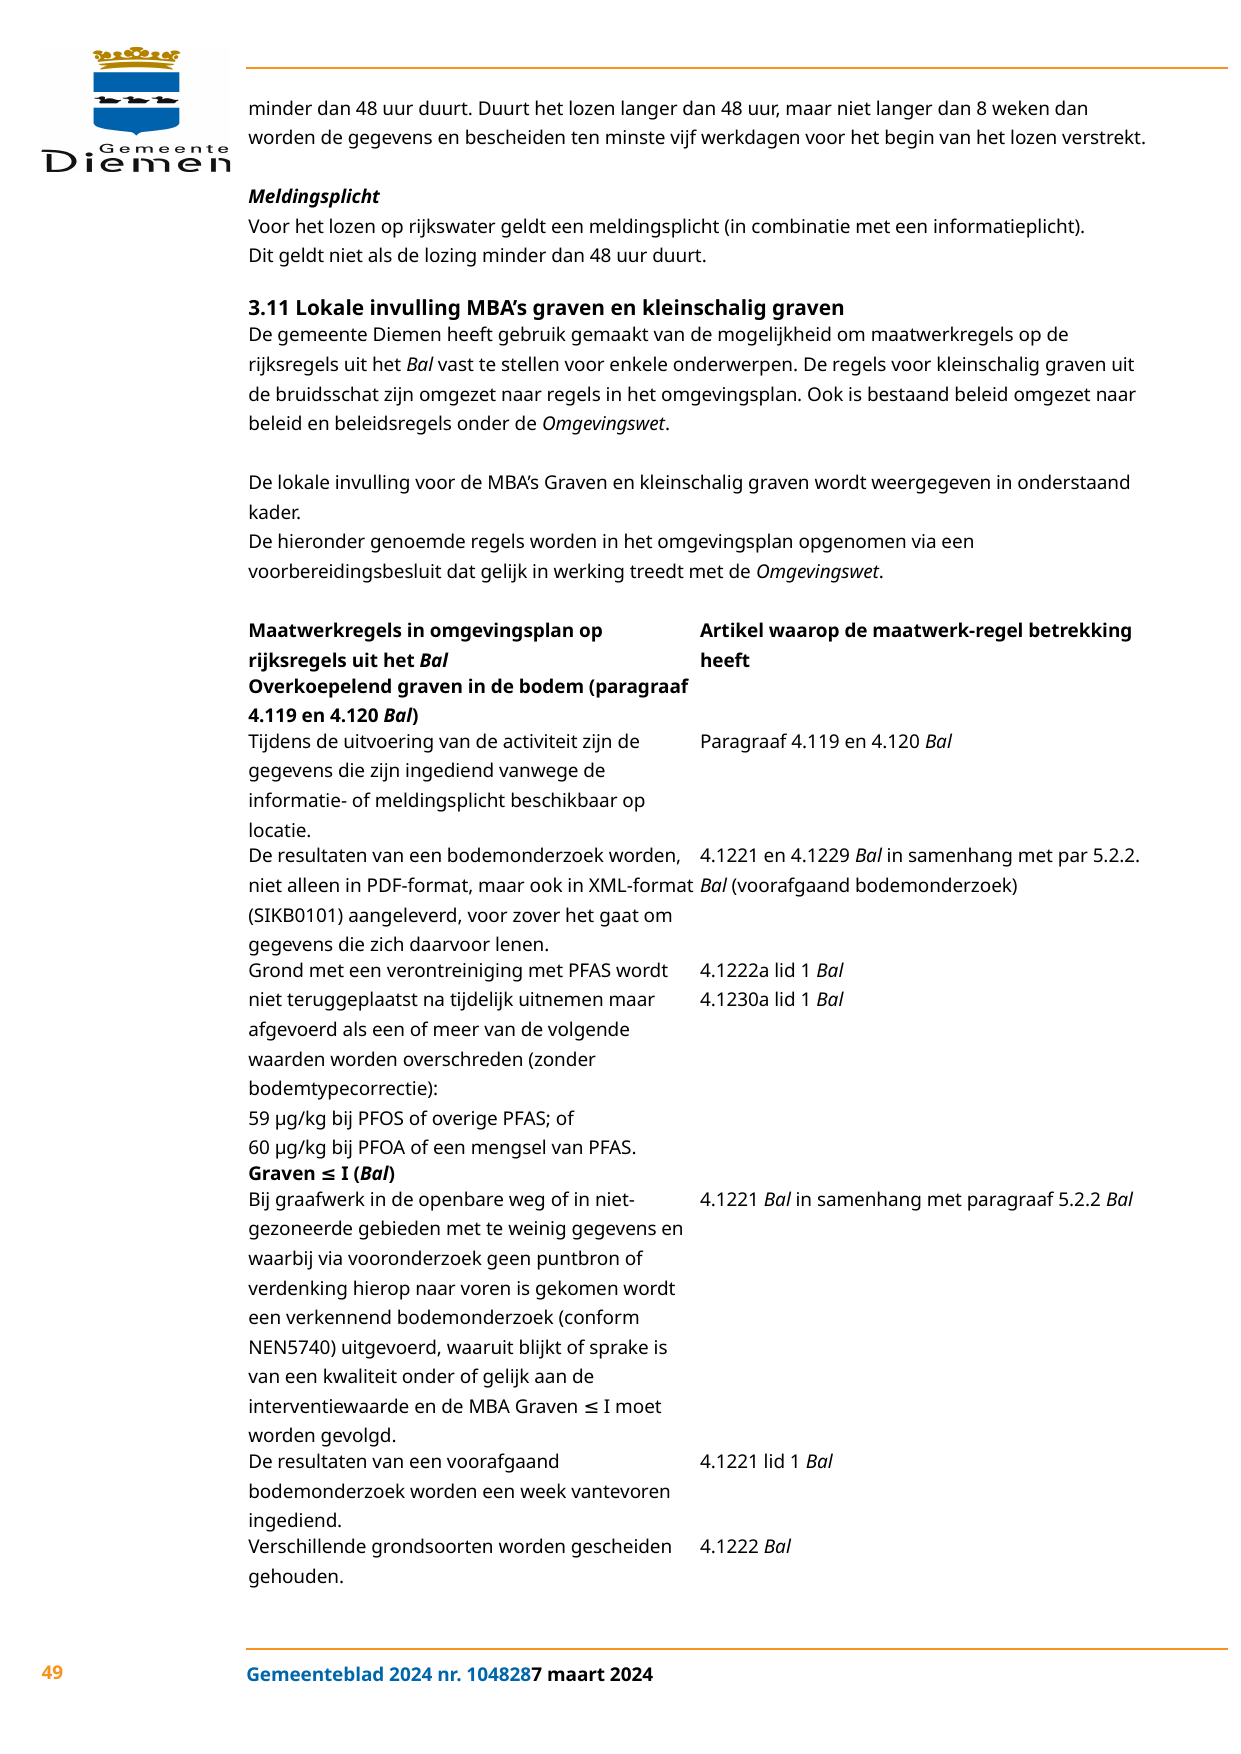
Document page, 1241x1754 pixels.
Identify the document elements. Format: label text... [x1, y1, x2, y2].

table_cell De resultaten van een voorafgaand bodemonderzoek worden een week vantevoren ingediend. [248, 1449, 700, 1533]
table_cell Graven ≤ I (Bal) [248, 1160, 700, 1186]
text De lokale invulling voor de MBA’s Graven en kleinschalig graven wordt weergegeven in onderstaand kader. [248, 469, 1152, 525]
table_header Artikel waarop de maatwerk-regel betrekking heeft [700, 618, 1152, 673]
table_cell 4.1221 lid 1 Bal [700, 1449, 1152, 1533]
picture [41, 47, 231, 172]
table_header Maatwerkregels in omgevingsplan op rijksregels uit het Bal [248, 618, 700, 673]
table_cell 4.1221 en 4.1229 Bal in samenhang met par 5.2.2. Bal (voorafgaand bodemonderzoek) [700, 843, 1152, 957]
text 3.11 Lokale invulling MBA’s graven en kleinschalig graven [248, 293, 1152, 322]
text Meldingsplicht [248, 183, 1152, 209]
text De gemeente Diemen heeft gebruik gemaakt van de mogelijkheid om maatwerkregels op de rijksregels uit het Bal vast te stellen voor enkele onderwerpen. De regels voor kleinschalig graven uit de bruidsschat zijn omgezet naar regels in het omgevingsplan. Ook is bestaand beleid omgezet naar beleid en beleidsregels onder de Omgevingswet. [248, 322, 1152, 436]
table_cell Grond met een verontreiniging met PFAS wordt niet teruggeplaatst na tijdelijk uitnemen maar afgevoerd als een of meer van de volgende waarden worden overschreden (zonder bodemtypecorrectie): 59 µg/kg bij PFOS of overige PFAS; of 60 µg/kg bij PFOA of een mengsel van PFAS. [248, 957, 700, 1160]
table_cell [700, 673, 1152, 728]
table_cell Bij graafwerk in de openbare weg of in niet-gezoneerde gebieden met te weinig gegevens en waarbij via vooronderzoek geen puntbron of verdenking hierop naar voren is gekomen wordt een verkennend bodemonderzoek (conform NEN5740) uitgevoerd, waaruit blijkt of sprake is van een kwaliteit onder of gelijk aan de interventiewaarde en de MBA Graven ≤ I moet worden gevolgd. [248, 1186, 700, 1448]
text Voor het lozen op rijkswater geldt een meldingsplicht (in combinatie met een informatieplicht). [248, 213, 1152, 239]
table_cell Tijdens de uitvoering van de activiteit zijn de gegevens die zijn ingediend vanwege de informatie- of meldingsplicht beschikbaar op locatie. [248, 728, 700, 843]
table_cell Paragraaf 4.119 en 4.120 Bal [700, 728, 1152, 843]
table_cell 4.1222a lid 1 Bal 4.1230a lid 1 Bal [700, 957, 1152, 1160]
table_cell Overkoepelend graven in de bodem (paragraaf 4.119 en 4.120 Bal) [248, 673, 700, 728]
table_cell Verschillende grondsoorten worden gescheiden gehouden. [248, 1533, 700, 1589]
table_cell 4.1221 Bal in samenhang met paragraaf 5.2.2 Bal [700, 1186, 1152, 1448]
table_cell [700, 1160, 1152, 1186]
text minder dan 48 uur duurt. Duurt het lozen langer dan 48 uur, maar niet langer dan 8 weken dan worden de gegevens en bescheiden ten minste vijf werkdagen voor het begin van het lozen verstrekt. [248, 95, 1152, 150]
table_cell 4.1222 Bal [700, 1533, 1152, 1589]
table_cell De resultaten van een bodemonderzoek worden, niet alleen in PDF-format, maar ook in XML-format (SIKB0101) aangeleverd, voor zover het gaat om gegevens die zich daarvoor lenen. [248, 843, 700, 957]
text De hieronder genoemde regels worden in het omgevingsplan opgenomen via een voorbereidingsbesluit dat gelijk in werking treedt met de Omgevingswet. [248, 529, 1152, 584]
text Dit geldt niet als de lozing minder dan 48 uur duurt. [248, 243, 1152, 268]
